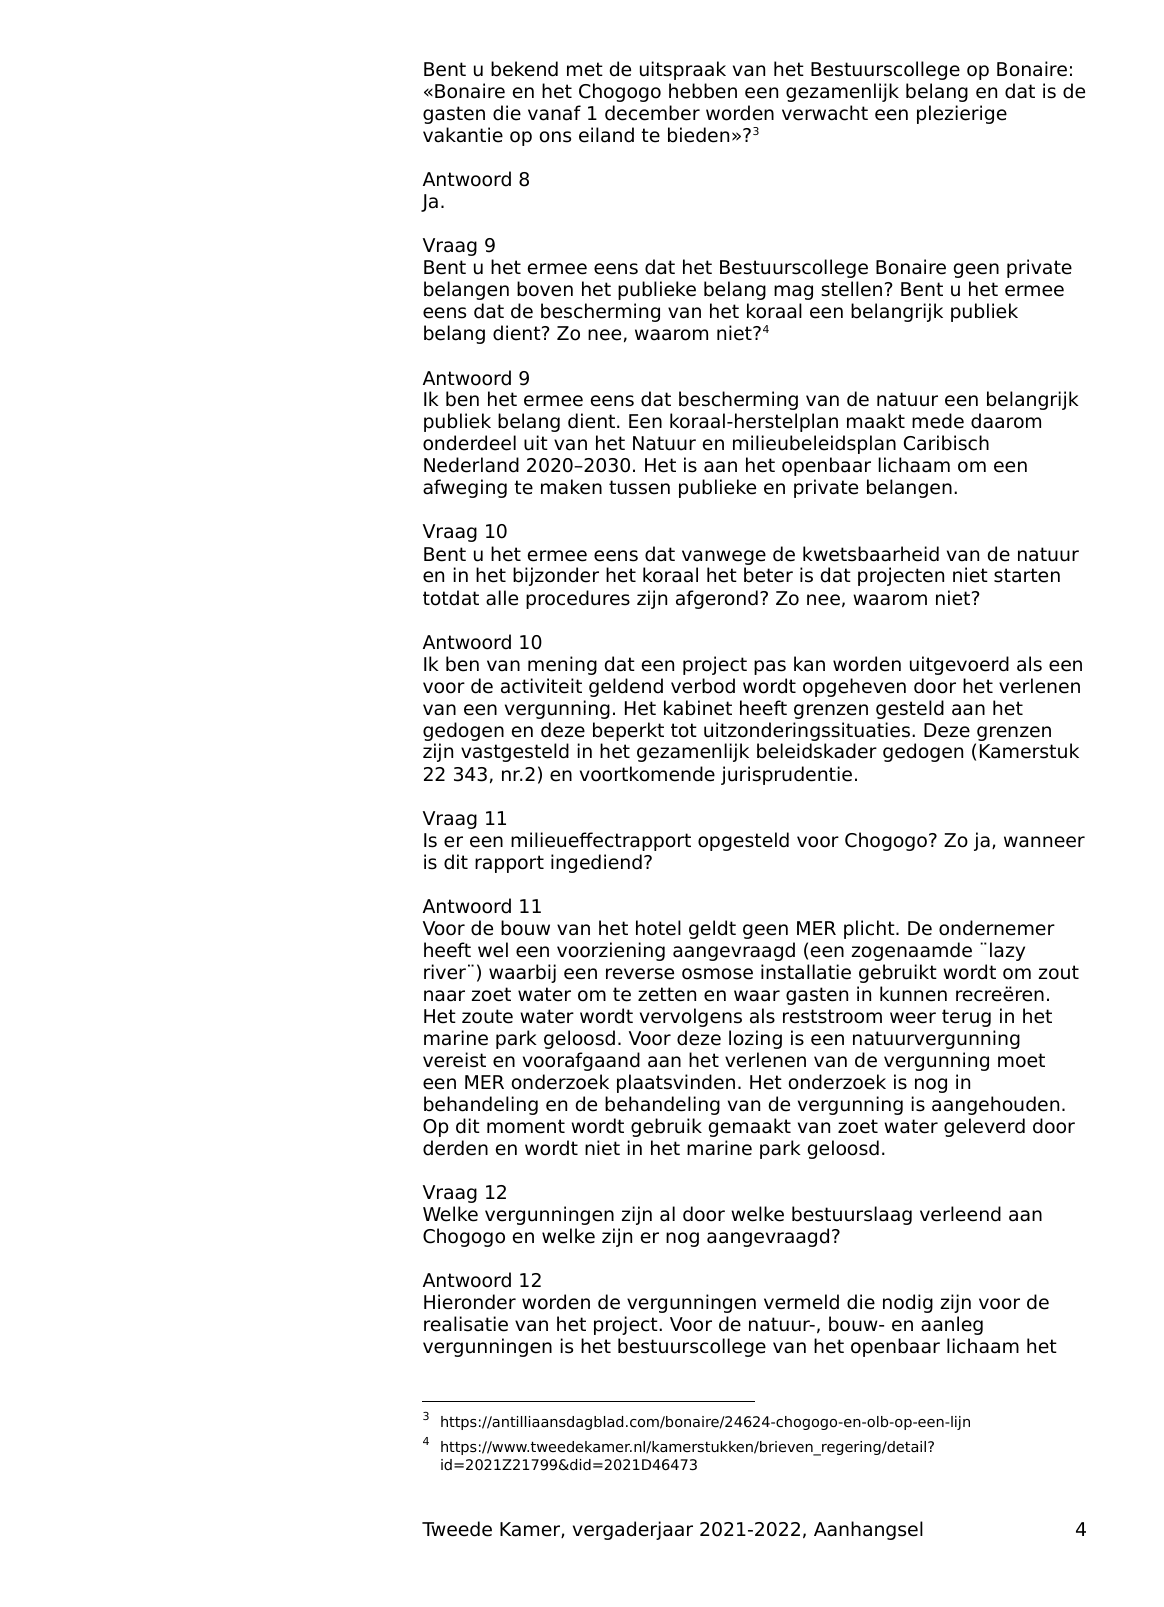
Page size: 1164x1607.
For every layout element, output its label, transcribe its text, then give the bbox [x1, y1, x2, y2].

text Bent u het ermee eens dat vanwege de kwetsbaarheid van de natuur en in het bijzonder het koraal het beter is dat projecten niet starten totdat alle procedures zijn afgerond? Zo nee, waarom niet? [422, 543, 1087, 609]
text Welke vergunningen zijn al door welke bestuurslaag verleend aan Chogogo en welke zijn er nog aangevraagd? [422, 1204, 1087, 1248]
text Antwoord 11 [422, 896, 1087, 918]
text Vraag 10 [422, 521, 1087, 543]
text Vraag 9 [422, 235, 1087, 257]
text Antwoord 10 [422, 632, 1087, 653]
text Is er een milieueffectrapport opgesteld voor Chogogo? Zo ja, wanneer is dit rapport ingediend? [422, 829, 1087, 873]
text Antwoord 8 [422, 169, 1087, 191]
text Antwoord 12 [422, 1270, 1087, 1292]
text Voor de bouw van het hotel geldt geen MER plicht. De ondernemer heeft wel een voorziening aangevraagd (een zogenaamde ¨lazy river¨) waarbij een reverse osmose installatie gebruikt wordt om zout naar zoet water om te zetten en waar gasten in kunnen recreëren. Het zoute water wordt vervolgens als reststroom weer terug in het marine park geloosd. Voor deze lozing is een natuurvergunning vereist en voorafgaand aan het verlenen van de vergunning moet een MER onderzoek plaatsvinden. Het onderzoek is nog in behandeling en de behandeling van de vergunning is aangehouden. Op dit moment wordt gebruik gemaakt van zoet water geleverd door derden en wordt niet in het marine park geloosd. [422, 918, 1087, 1159]
text Ik ben het ermee eens dat bescherming van de natuur een belangrijk publiek belang dient. Een koraal-herstelplan maakt mede daarom onderdeel uit van het Natuur en milieubeleidsplan Caribisch Nederland 2020–2030. Het is aan het openbaar lichaam om een afweging te maken tussen publieke en private belangen. [422, 389, 1087, 499]
text Antwoord 9 [422, 367, 1087, 389]
text https://www.tweedekamer.nl/kamerstukken/brieven_regering/detail?id=2021Z21799&did=2021D46473 [422, 1435, 1087, 1474]
text Hieronder worden de vergunningen vermeld die nodig zijn voor de realisatie van het project. Voor de natuur-, bouw- en aanleg vergunningen is het bestuurscollege van het openbaar lichaam het [422, 1292, 1087, 1358]
text Bent u het ermee eens dat het Bestuurscollege Bonaire geen private belangen boven het publieke belang mag stellen? Bent u het ermee eens dat de bescherming van het koraal een belangrijk publiek belang dient? Zo nee, waarom niet? [422, 257, 1087, 345]
text https://antilliaansdagblad.com/bonaire/24624-chogogo-en-olb-op-een-lijn [422, 1410, 1087, 1432]
text Ik ben van mening dat een project pas kan worden uitgevoerd als een voor de activiteit geldend verbod wordt opgeheven door het verlenen van een vergunning. Het kabinet heeft grenzen gesteld aan het gedogen en deze beperkt tot uitzonderingssituaties. Deze grenzen zijn vastgesteld in het gezamenlijk beleidskader gedogen (Kamerstuk 22 343, nr.2) en voortkomende jurisprudentie. [422, 653, 1087, 785]
text Bent u bekend met de uitspraak van het Bestuurscollege op Bonaire: «Bonaire en het Chogogo hebben een gezamenlijk belang en dat is de gasten die vanaf 1 december worden verwacht een plezierige vakantie op ons eiland te bieden»? [422, 59, 1087, 147]
text Vraag 11 [422, 808, 1087, 829]
text Vraag 12 [422, 1182, 1087, 1204]
text Ja. [422, 191, 1087, 213]
